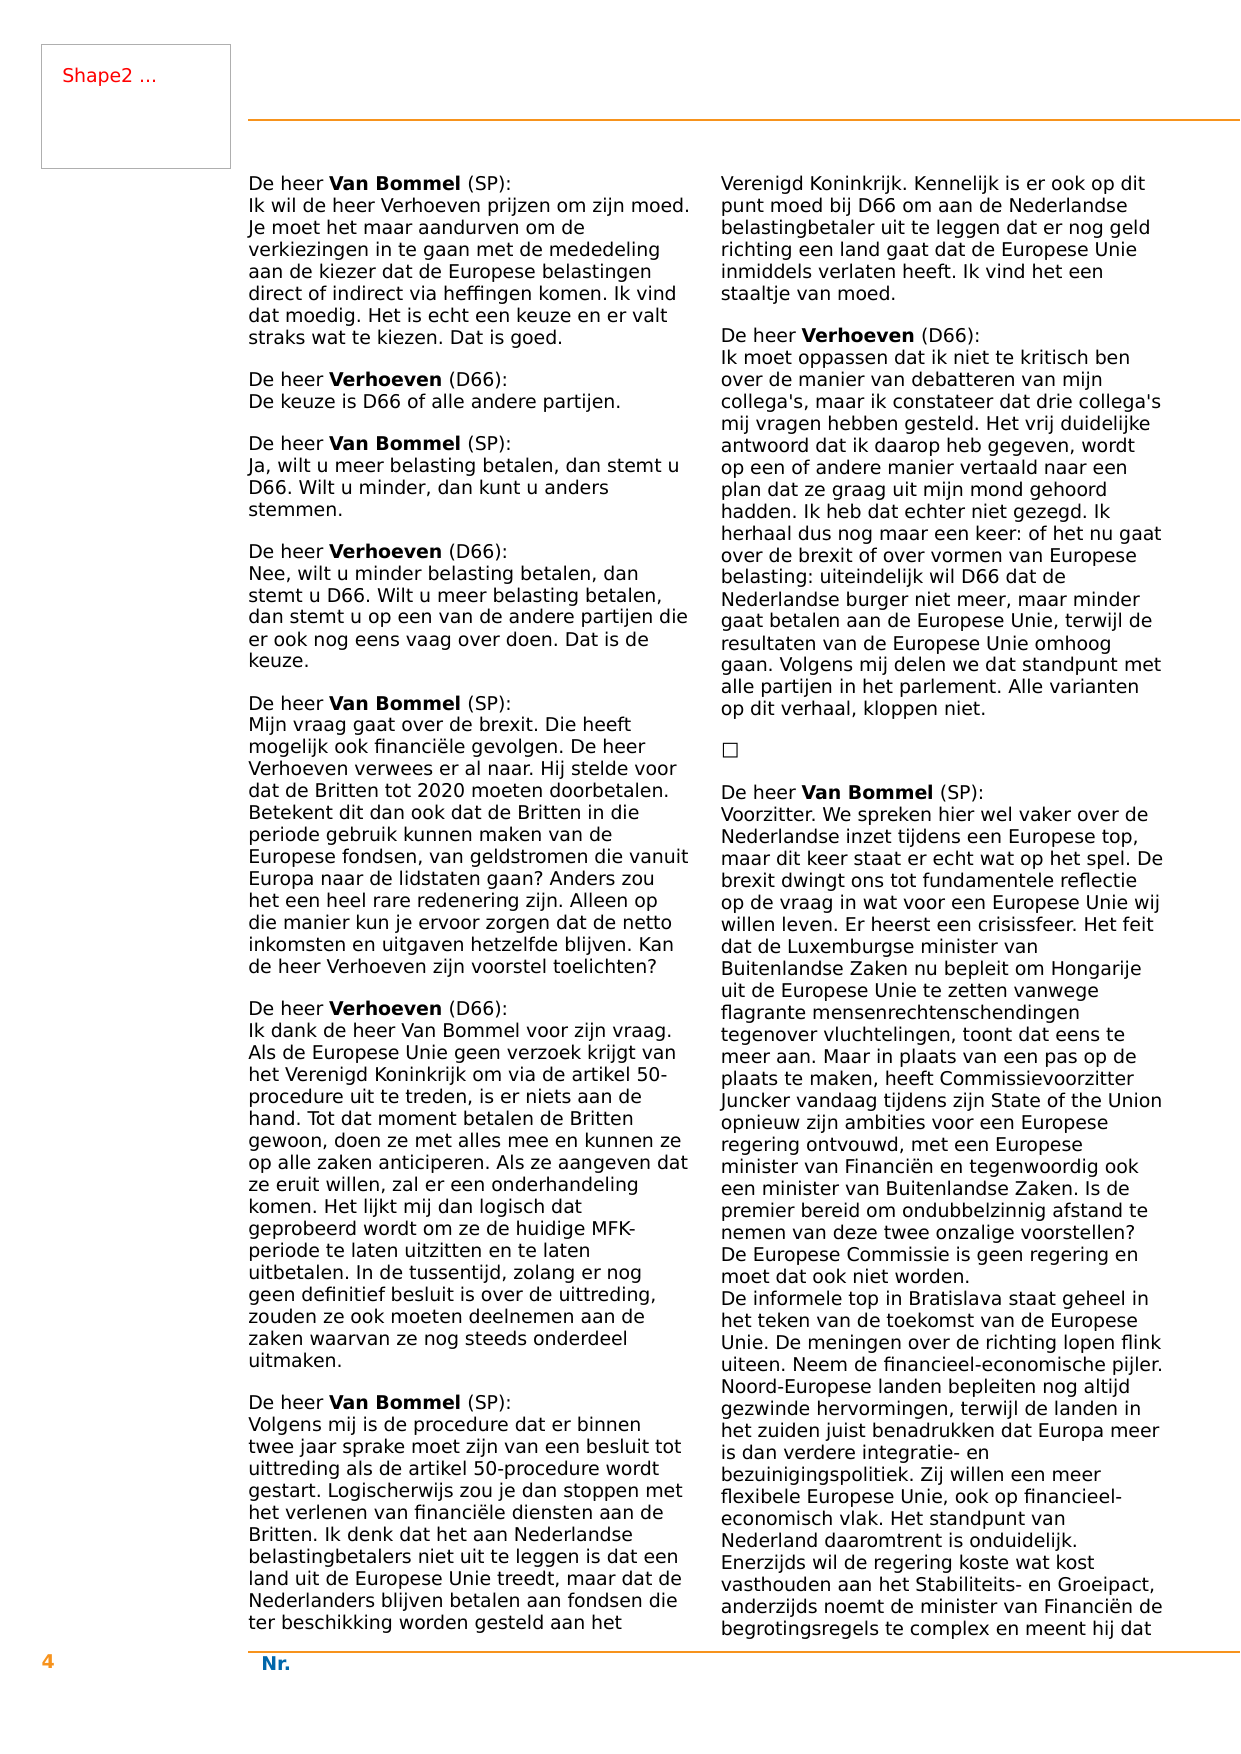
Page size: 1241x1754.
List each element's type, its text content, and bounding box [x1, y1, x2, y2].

text De informele top in Bratislava staat geheel in het teken van de toekomst van de Europese Unie. De meningen over de richting lopen flink uiteen. Neem de financieel-economische pijler. Noord-Europese landen bepleiten nog altijd gezwinde hervormingen, terwijl de landen in het zuiden juist benadrukken dat Europa meer is dan verdere integratie- en bezuinigingspolitiek. Zij willen een meer flexibele Europese Unie, ook op financieel-economisch vlak. Het standpunt van Nederland daaromtrent is onduidelijk. Enerzijds wil de regering koste wat kost vasthouden aan het Stabiliteits- en Groeipact, anderzijds noemt de minister van Financiën de begrotingsregels te complex en meent hij dat [721, 1288, 1163, 1639]
text De heer Verhoeven (D66): [248, 998, 691, 1020]
text De heer Verhoeven (D66): [248, 369, 691, 391]
text De heer Verhoeven (D66): [721, 325, 1163, 347]
text Mijn vraag gaat over de brexit. Die heeft mogelijk ook financiële gevolgen. De heer Verhoeven verwees er al naar. Hij stelde voor dat de Britten tot 2020 moeten doorbetalen. Betekent dit dan ook dat de Britten in die periode gebruik kunnen maken van de Europese fondsen, van geldstromen die vanuit Europa naar de lidstaten gaan? Anders zou het een heel rare redenering zijn. Alleen op die manier kun je ervoor zorgen dat de netto inkomsten en uitgaven hetzelfde blijven. Kan de heer Verhoeven zijn voorstel toelichten? [248, 714, 691, 978]
text Voorzitter. We spreken hier wel vaker over de Nederlandse inzet tijdens een Europese top, maar dit keer staat er echt wat op het spel. De brexit dwingt ons tot fundamentele reflectie op de vraag in wat voor een Europese Unie wij willen leven. Er heerst een crisissfeer. Het feit dat de Luxemburgse minister van Buitenlandse Zaken nu bepleit om Hongarije uit de Europese Unie te zetten vanwege flagrante mensenrechtenschendingen tegenover vluchtelingen, toont dat eens te meer aan. Maar in plaats van een pas op de plaats te maken, heeft Commissievoorzitter Juncker vandaag tijdens zijn State of the Union opnieuw zijn ambities voor een Europese regering ontvouwd, met een Europese minister van Financiën en tegenwoordig ook een minister van Buitenlandse Zaken. Is de premier bereid om ondubbelzinnig afstand te nemen van deze twee onzalige voorstellen? De Europese Commissie is geen regering en moet dat ook niet worden. [721, 804, 1163, 1288]
text De heer Van Bommel (SP): [248, 433, 691, 454]
text Verenigd Koninkrijk. Kennelijk is er ook op dit punt moed bij D66 om aan de Nederlandse belastingbetaler uit te leggen dat er nog geld richting een land gaat dat de Europese Unie inmiddels verlaten heeft. Ik vind het een staaltje van moed. [721, 173, 1163, 305]
text De keuze is D66 of alle andere partijen. [248, 391, 691, 413]
text De heer Van Bommel (SP): [248, 692, 691, 714]
text Ik wil de heer Verhoeven prijzen om zijn moed. Je moet het maar aandurven om de verkiezingen in te gaan met de mededeling aan de kiezer dat de Europese belastingen direct of indirect via heffingen komen. Ik vind dat moedig. Het is echt een keuze en er valt straks wat te kiezen. Dat is goed. [248, 195, 691, 349]
text De heer Verhoeven (D66): [248, 541, 691, 562]
text De heer Van Bommel (SP): [248, 1392, 691, 1414]
text Ja, wilt u meer belasting betalen, dan stemt u D66. Wilt u minder, dan kunt u anders stemmen. [248, 454, 691, 521]
text Ik moet oppassen dat ik niet te kritisch ben over de manier van debatteren van mijn collega's, maar ik constateer dat drie collega's mij vragen hebben gesteld. Het vrij duidelijke antwoord dat ik daarop heb gegeven, wordt op een of andere manier vertaald naar een plan dat ze graag uit mijn mond gehoord hadden. Ik heb dat echter niet gezegd. Ik herhaal dus nog maar een keer: of het nu gaat over de brexit of over vormen van Europese belasting: uiteindelijk wil D66 dat de Nederlandse burger niet meer, maar minder gaat betalen aan de Europese Unie, terwijl de resultaten van de Europese Unie omhoog gaan. Volgens mij delen we dat standpunt met alle partijen in het parlement. Alle varianten op dit verhaal, kloppen niet. [721, 347, 1163, 720]
text Nee, wilt u minder belasting betalen, dan stemt u D66. Wilt u meer belasting betalen, dan stemt u op een van de andere partijen die er ook nog eens vaag over doen. Dat is de keuze. [248, 562, 691, 672]
text De heer Van Bommel (SP): [721, 782, 1163, 804]
text ⬜ [721, 740, 1163, 762]
text De heer Van Bommel (SP): [248, 173, 691, 195]
text Volgens mij is de procedure dat er binnen twee jaar sprake moet zijn van een besluit tot uittreding als de artikel 50-procedure wordt gestart. Logischerwijs zou je dan stoppen met het verlenen van financiële diensten aan de Britten. Ik denk dat het aan Nederlandse belastingbetalers niet uit te leggen is dat een land uit de Europese Unie treedt, maar dat de Nederlanders blijven betalen aan fondsen die ter beschikking worden gesteld aan het [248, 1414, 691, 1633]
text Ik dank de heer Van Bommel voor zijn vraag. Als de Europese Unie geen verzoek krijgt van het Verenigd Koninkrijk om via de artikel 50-procedure uit te treden, is er niets aan de hand. Tot dat moment betalen de Britten gewoon, doen ze met alles mee en kunnen ze op alle zaken anticiperen. Als ze aangeven dat ze eruit willen, zal er een onderhandeling komen. Het lijkt mij dan logisch dat geprobeerd wordt om ze de huidige MFK-periode te laten uitzitten en te laten uitbetalen. In de tussentijd, zolang er nog geen definitief besluit is over de uittreding, zouden ze ook moeten deelnemen aan de zaken waarvan ze nog steeds onderdeel uitmaken. [248, 1020, 691, 1372]
